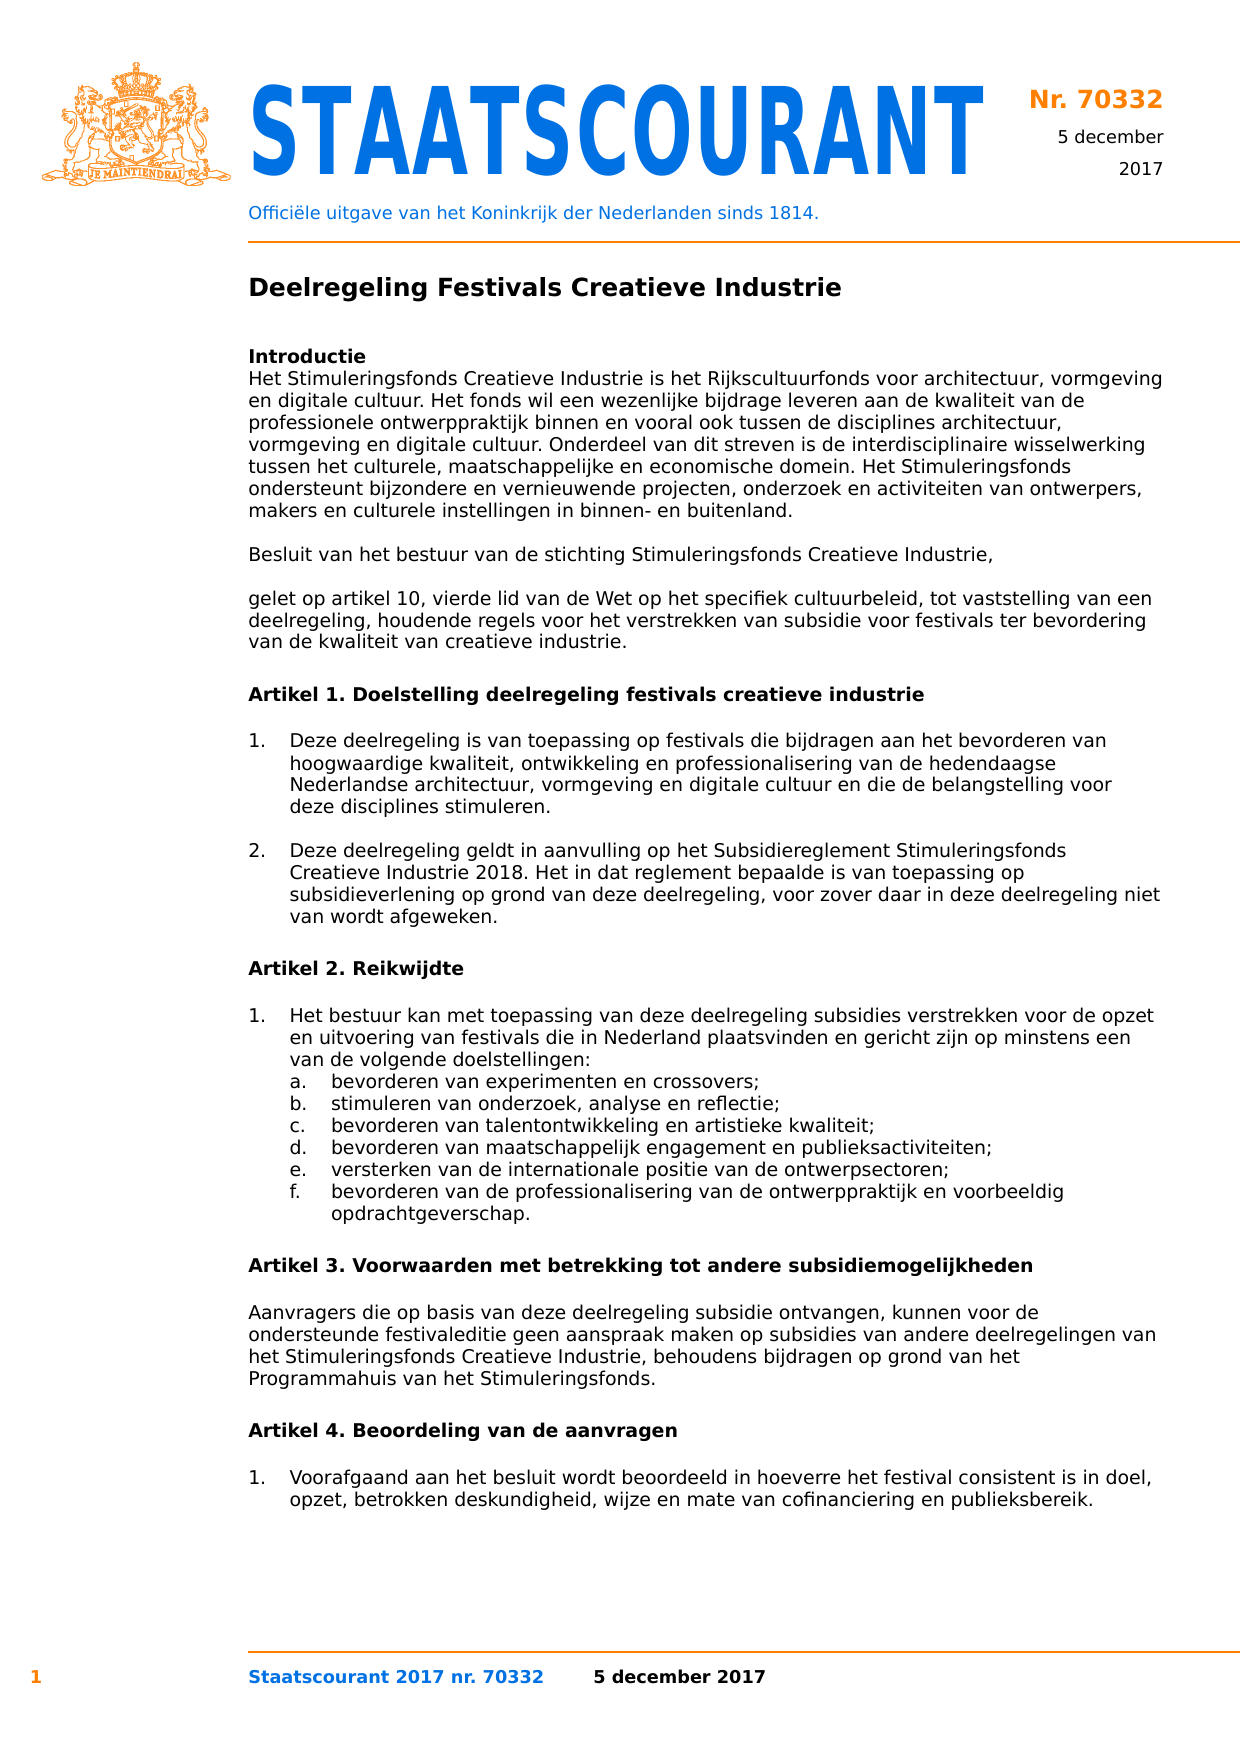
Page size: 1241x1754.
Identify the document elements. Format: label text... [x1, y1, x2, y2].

text b. stimuleren van onderzoek, analyse en reflectie; [289, 1093, 1163, 1115]
subtitle Artikel 2. Reikwijdte [248, 958, 1163, 980]
table_header STAATSCOURANT [248, 62, 998, 203]
text c. bevorderen van talentontwikkeling en artistieke kwaliteit; [289, 1115, 1163, 1137]
text d. bevorderen van maatschappelijk engagement en publieksactiviteiten; [289, 1137, 1163, 1159]
subtitle Artikel 4. Beoordeling van de aanvragen [248, 1420, 1163, 1442]
text 2. Deze deelregeling geldt in aanvulling op het Subsidiereglement Stimuleringsfonds Creatieve Industrie 2018. Het in dat reglement bepaalde is van toepassing op subsidieverlening op grond van deze deelregeling, voor zover daar in deze deelregeling niet van wordt afgeweken. [248, 840, 1163, 928]
text f. bevorderen van de professionalisering van de ontwerppraktijk en voorbeeldig opdrachtgeverschap. [289, 1181, 1163, 1225]
text a. bevorderen van experimenten en crossovers; [289, 1071, 1163, 1093]
text Aanvragers die op basis van deze deelregeling subsidie ontvangen, kunnen voor de ondersteunde festivaleditie geen aanspraak maken op subsidies van andere deelregelingen van het Stimuleringsfonds Creatieve Industrie, behoudens bijdragen op grond van het Programmahuis van het Stimuleringsfonds. [248, 1302, 1163, 1390]
text Introductie [248, 346, 1163, 368]
subtitle Artikel 3. Voorwaarden met betrekking tot andere subsidiemogelijkheden [248, 1255, 1163, 1277]
table_cell 5 december [998, 121, 1240, 153]
subtitle Artikel 1. Doelstelling deelregeling festivals creatieve industrie [248, 683, 1163, 705]
picture [41, 62, 231, 186]
text Het Stimuleringsfonds Creatieve Industrie is het Rijkscultuurfonds voor architectuur, vormgeving en digitale cultuur. Het fonds wil een wezenlijke bijdrage leveren aan de kwaliteit van de professionele ontwerppraktijk binnen en vooral ook tussen de disciplines architectuur, vormgeving en digitale cultuur. Onderdeel van dit streven is de interdisciplinaire wisselwerking tussen het culturele, maatschappelijke en economische domein. Het Stimuleringsfonds ondersteunt bijzondere en vernieuwende projecten, onderzoek en activiteiten van ontwerpers, makers en culturele instellingen in binnen- en buitenland. [248, 368, 1163, 522]
subtitle Deelregeling Festivals Creatieve Industrie [248, 273, 1163, 302]
table_cell Officiële uitgave van het Koninkrijk der Nederlanden sinds 1814. [248, 203, 1240, 241]
text 1. Het bestuur kan met toepassing van deze deelregeling subsidies verstrekken voor de opzet en uitvoering van festivals die in Nederland plaatsvinden en gericht zijn op minstens een van de volgende doelstellingen: [248, 1005, 1163, 1071]
table_header [25, 62, 248, 241]
text gelet op artikel 10, vierde lid van de Wet op het specifiek cultuurbeleid, tot vaststelling van een deelregeling, houdende regels voor het verstrekken van subsidie voor festivals ter bevordering van de kwaliteit van creatieve industrie. [248, 587, 1163, 653]
table_cell 2017 [998, 153, 1240, 203]
text e. versterken van de internationale positie van de ontwerpsectoren; [289, 1159, 1163, 1181]
text 1. Deze deelregeling is van toepassing op festivals die bijdragen aan het bevorderen van hoogwaardige kwaliteit, ontwikkeling en professionalisering van de hedendaagse Nederlandse architectuur, vormgeving en digitale cultuur en die de belangstelling voor deze disciplines stimuleren. [248, 730, 1163, 818]
text Besluit van het bestuur van de stichting Stimuleringsfonds Creatieve Industrie, [248, 544, 1163, 566]
table_header Nr. 70332 [998, 62, 1240, 121]
text 1. Voorafgaand aan het besluit wordt beoordeeld in hoeverre het festival consistent is in doel, opzet, betrokken deskundigheid, wijze en mate van cofinanciering en publieksbereik. [248, 1467, 1163, 1511]
